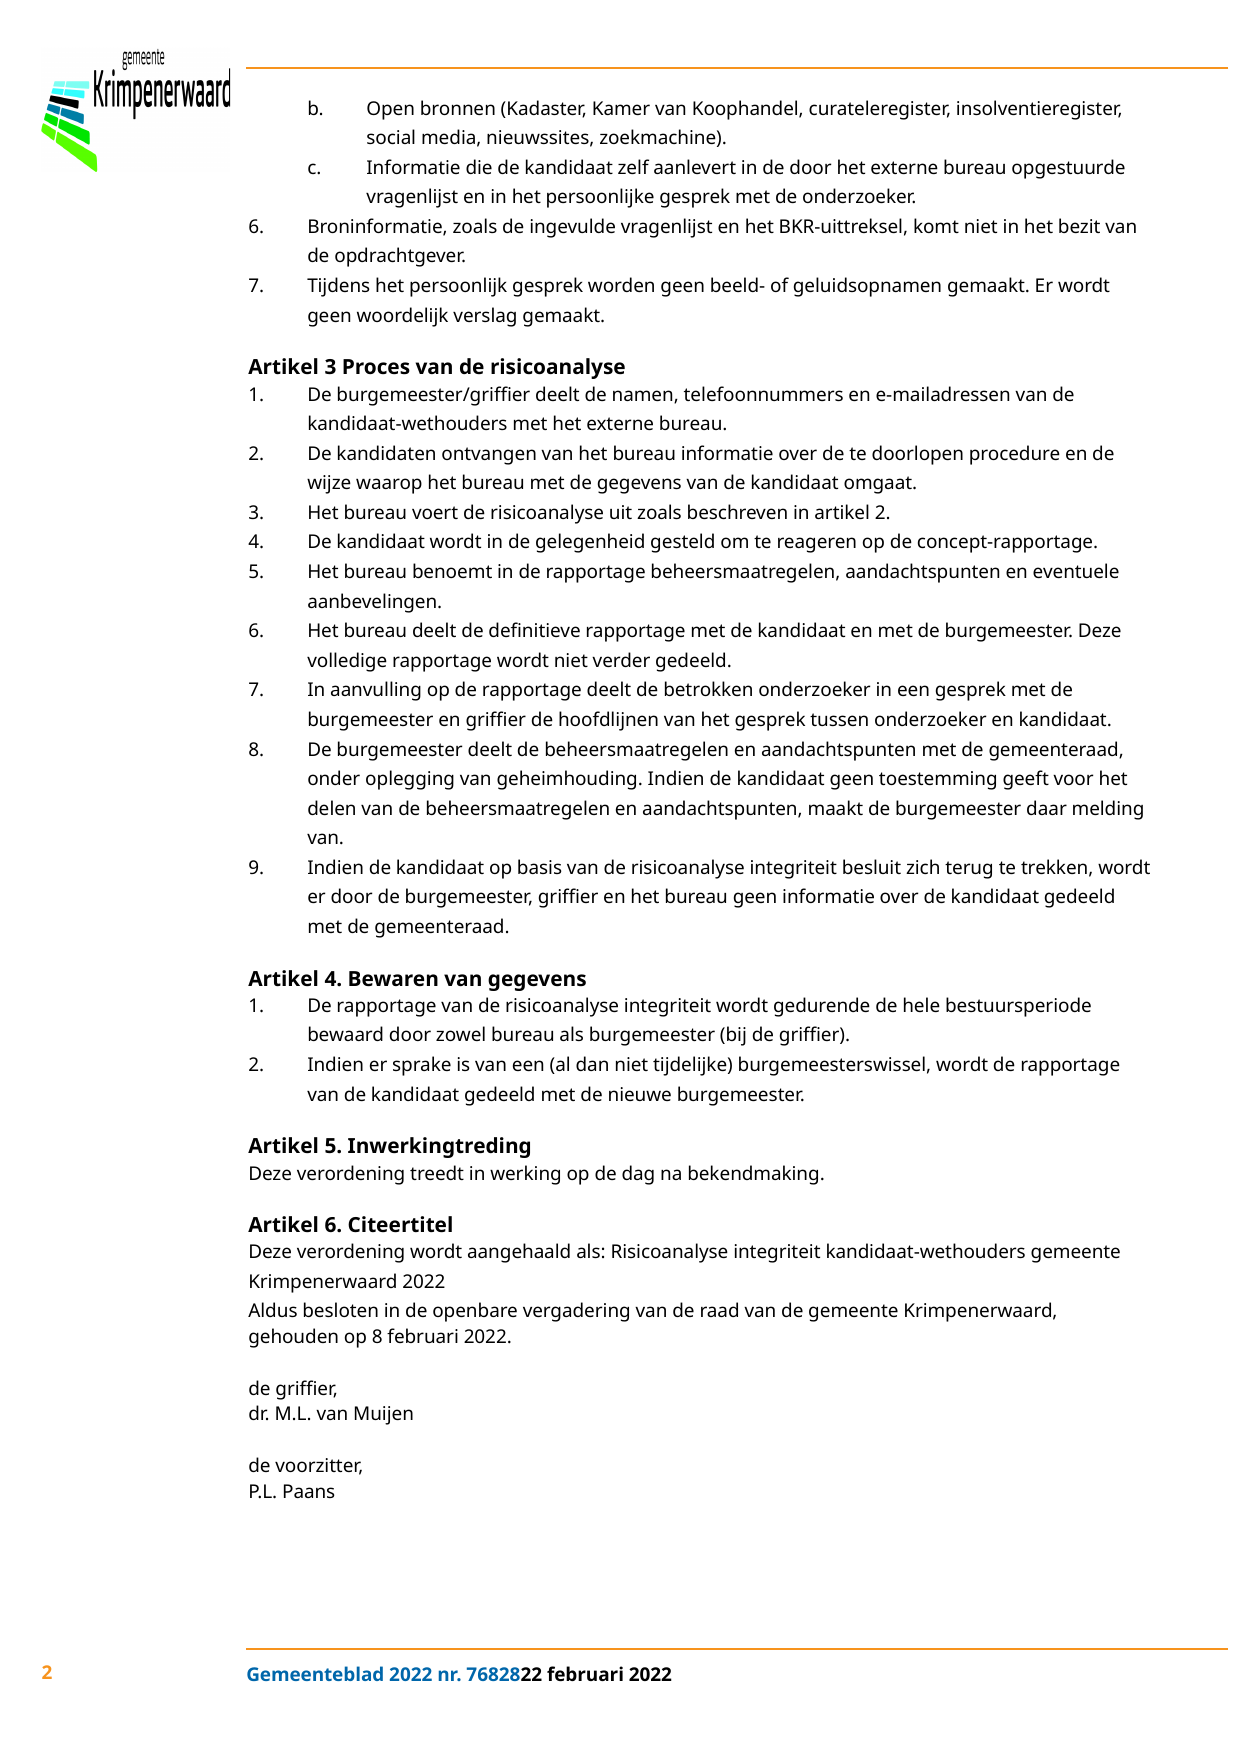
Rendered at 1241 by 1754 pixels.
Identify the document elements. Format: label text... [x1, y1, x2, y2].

text Artikel 5. Inwerkingtreding [248, 1131, 1152, 1160]
text de voorzitter, [248, 1452, 1152, 1478]
list Broninformatie, zoals de ingevulde vragenlijst en het BKR-uittreksel, komt niet in het bezit van de opdrachtgever. [248, 213, 1152, 268]
text Artikel 3 Proces van de risicoanalyse [248, 352, 1152, 381]
list De burgemeester deelt de beheersmaatregelen en aandachtspunten met de gemeenteraad, onder oplegging van geheimhouding. Indien de kandidaat geen toestemming geeft voor het delen van de beheersmaatregelen en aandachtspunten, maakt de burgemeester daar melding van. [248, 736, 1152, 850]
list Tijdens het persoonlijk gesprek worden geen beeld- of geluidsopnamen gemaakt. Er wordt geen woordelijk verslag gemaakt. [248, 272, 1152, 328]
text Artikel 4. Bewaren van gegevens [248, 964, 1152, 992]
text dr. M.L. van Muijen [248, 1401, 1152, 1426]
text Deze verordening wordt aangehaald als: Risicoanalyse integriteit kandidaat-wethouders gemeente Krimpenerwaard 2022 [248, 1238, 1152, 1294]
list De burgemeester/griffier deelt de namen, telefoonnummers en e-mailadressen van de kandidaat-wethouders met het externe bureau. [248, 381, 1152, 436]
list Indien de kandidaat op basis van de risicoanalyse integriteit besluit zich terug te trekken, wordt er door de burgemeester, griffier en het bureau geen informatie over de kandidaat gedeeld met de gemeenteraad. [248, 854, 1152, 939]
list De rapportage van de risicoanalyse integriteit wordt gedurende de hele bestuursperiode bewaard door zowel bureau als burgemeester (bij de griffier). [248, 992, 1152, 1047]
text Deze verordening treedt in werking op de dag na bekendmaking. [248, 1160, 1152, 1185]
text Aldus besloten in de openbare vergadering van de raad van de gemeente Krimpenerwaard, gehouden op 8 februari 2022. [248, 1298, 1152, 1349]
list Het bureau voert de risicoanalyse uit zoals beschreven in artikel 2. [248, 499, 1152, 525]
list De kandidaten ontvangen van het bureau informatie over de te doorlopen procedure en de wijze waarop het bureau met de gegevens van de kandidaat omgaat. [248, 440, 1152, 495]
text de griffier, [248, 1375, 1152, 1401]
text P.L. Paans [248, 1478, 1152, 1503]
text Artikel 6. Citeertitel [248, 1210, 1152, 1238]
list Open bronnen (Kadaster, Kamer van Koophandel, curateleregister, insolventieregister, social media, nieuwssites, zoekmachine). [307, 95, 1152, 150]
list In aanvulling op de rapportage deelt de betrokken onderzoeker in een gesprek met de burgemeester en griffier de hoofdlijnen van het gesprek tussen onderzoeker en kandidaat. [248, 677, 1152, 732]
list Het bureau deelt de definitieve rapportage met de kandidaat en met de burgemeester. Deze volledige rapportage wordt niet verder gedeeld. [248, 617, 1152, 673]
picture [41, 47, 231, 172]
list Het bureau benoemt in de rapportage beheersmaatregelen, aandachtspunten en eventuele aanbevelingen. [248, 558, 1152, 613]
list Informatie die de kandidaat zelf aanlevert in de door het externe bureau opgestuurde vragenlijst en in het persoonlijke gesprek met de onderzoeker. [307, 154, 1152, 209]
list De kandidaat wordt in de gelegenheid gesteld om te reageren op de concept-rapportage. [248, 529, 1152, 554]
list Indien er sprake is van een (al dan niet tijdelijke) burgemeesterswissel, wordt de rapportage van de kandidaat gedeeld met de nieuwe burgemeester. [248, 1051, 1152, 1107]
